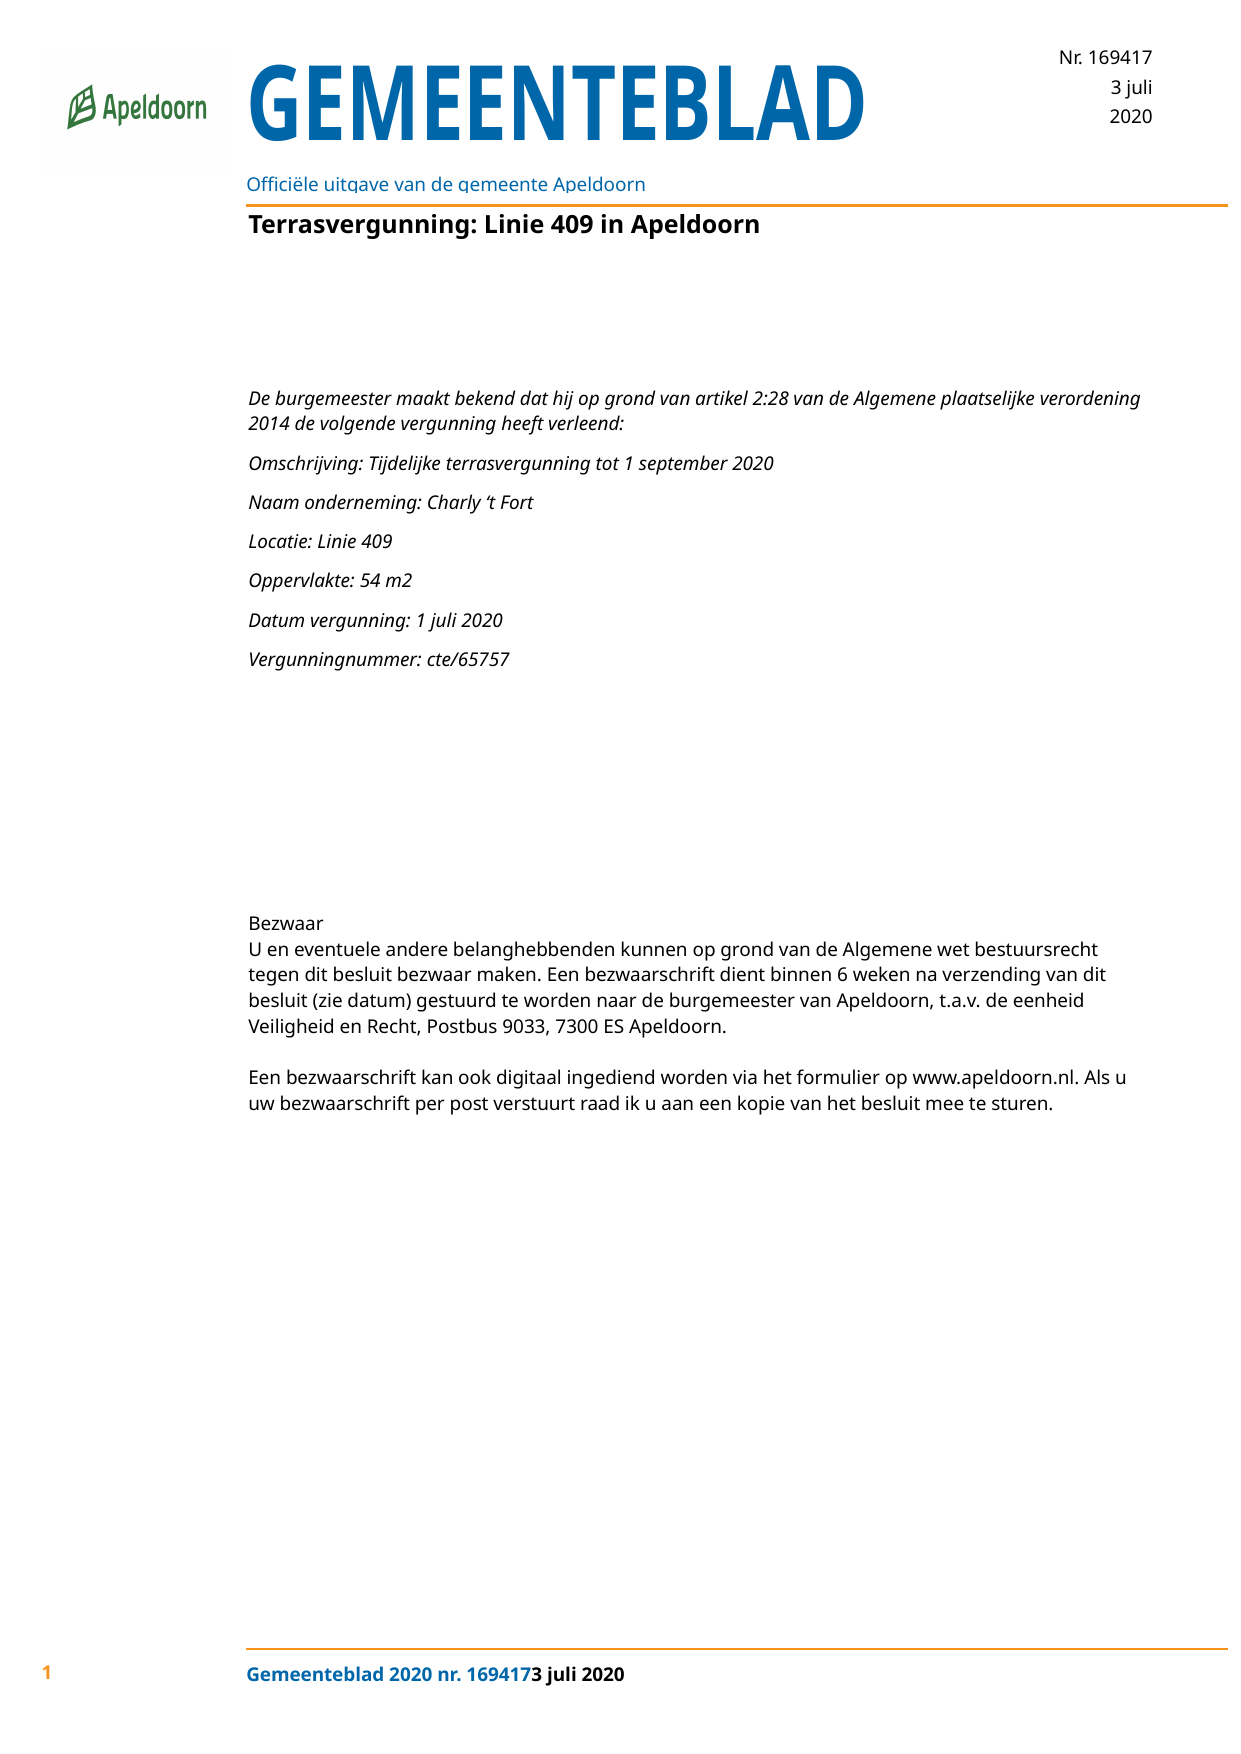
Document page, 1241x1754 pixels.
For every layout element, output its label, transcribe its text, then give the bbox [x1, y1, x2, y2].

text Datum vergunning: 1 juli 2020 [248, 607, 1152, 632]
picture [41, 47, 231, 172]
text Bezwaar [248, 910, 1152, 936]
text Locatie: Linie 409 [248, 528, 1152, 554]
text Omschrijving: Tijdelijke terrasvergunning tot 1 september 2020 [248, 450, 1152, 475]
text De burgemeester maakt bekend dat hij op grond van artikel 2:28 van de Algemene plaatselijke verordening 2014 de volgende vergunning heeft verleend: [248, 385, 1152, 436]
text Terrasvergunning: Linie 409 in Apeldoorn [248, 207, 1152, 241]
text Naam onderneming: Charly ‘t Fort [248, 489, 1152, 515]
text U en eventuele andere belanghebbenden kunnen op grond van de Algemene wet bestuursrecht tegen dit besluit bezwaar maken. Een bezwaarschrift dient binnen 6 weken na verzending van dit besluit (zie datum) gestuurd te worden naar de burgemeester van Apeldoorn, t.a.v. de eenheid Veiligheid en Recht, Postbus 9033, 7300 ES Apeldoorn. [248, 936, 1152, 1039]
text Vergunningnummer: cte/65757 [248, 646, 1152, 672]
text Oppervlakte: 54 m2 [248, 567, 1152, 593]
text Een bezwaarschrift kan ook digitaal ingediend worden via het formulier op www.apeldoorn.nl. Als u uw bezwaarschrift per post verstuurt raad ik u aan een kopie van het besluit mee te sturen. [248, 1064, 1152, 1116]
